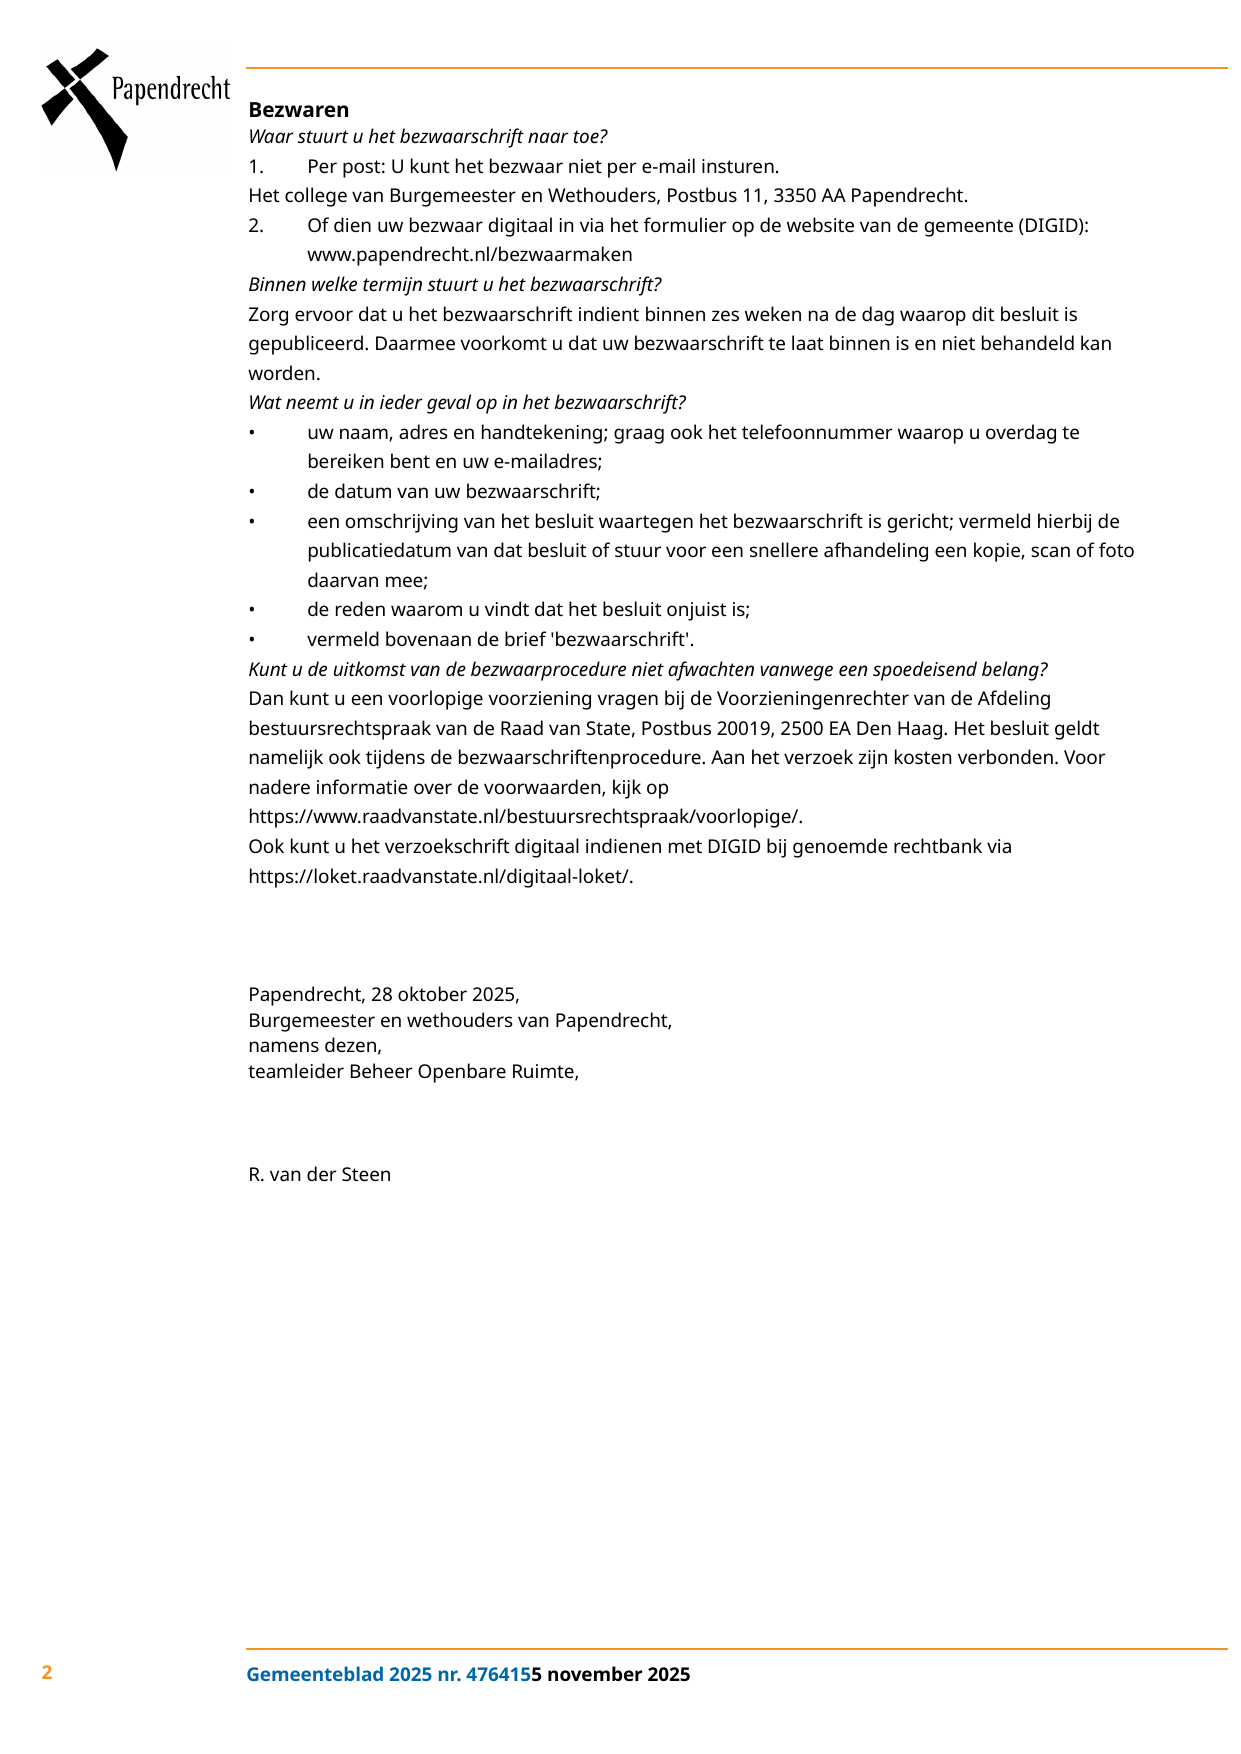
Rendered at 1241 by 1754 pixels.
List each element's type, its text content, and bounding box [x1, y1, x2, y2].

text namens dezen, [248, 1033, 1152, 1058]
text Papendrecht, 28 oktober 2025, [248, 981, 1152, 1007]
text Het college van Burgemeester en Wethouders, Postbus 11, 3350 AA Papendrecht. [248, 182, 1152, 208]
text Burgemeester en wethouders van Papendrecht, [248, 1007, 1152, 1033]
picture [41, 47, 231, 172]
list vermeld bovenaan de brief 'bezwaarschrift'. [248, 626, 1152, 652]
text Wat neemt u in ieder geval op in het bezwaarschrift? [248, 389, 1152, 415]
list een omschrijving van het besluit waartegen het bezwaarschrift is gericht; vermeld hierbij de publicatiedatum van dat besluit of stuur voor een snellere afhandeling een kopie, scan of foto daarvan mee; [248, 508, 1152, 593]
list de datum van uw bezwaarschrift; [248, 478, 1152, 504]
text Bezwaren [248, 95, 1152, 123]
list Of dien uw bezwaar digitaal in via het formulier op de website van de gemeente (DIGID): www.papendrecht.nl/bezwaarmaken [248, 212, 1152, 267]
text teamleider Beheer Openbare Ruimte, [248, 1058, 1152, 1084]
text Dan kunt u een voorlopige voorziening vragen bij de Voorzieningenrechter van de Afdeling bestuursrechtspraak van de Raad van State, Postbus 20019, 2500 EA Den Haag. Het besluit geldt namelijk ook tijdens de bezwaarschriftenprocedure. Aan het verzoek zijn kosten verbonden. Voor nadere informatie over de voorwaarden, kijk op https://www.raadvanstate.nl/bestuursrechtspraak/voorlopige/. [248, 685, 1152, 829]
text Zorg ervoor dat u het bezwaarschrift indient binnen zes weken na de dag waarop dit besluit is gepubliceerd. Daarmee voorkomt u dat uw bezwaarschrift te laat binnen is en niet behandeld kan worden. [248, 301, 1152, 386]
list uw naam, adres en handtekening; graag ook het telefoonnummer waarop u overdag te bereiken bent en uw e-mailadres; [248, 419, 1152, 474]
list Per post: U kunt het bezwaar niet per e-mail insturen. [248, 153, 1152, 178]
text R. van der Steen [248, 1161, 1152, 1187]
list de reden waarom u vindt dat het besluit onjuist is; [248, 597, 1152, 622]
text Waar stuurt u het bezwaarschrift naar toe? [248, 123, 1152, 149]
text Ook kunt u het verzoekschrift digitaal indienen met DIGID bij genoemde rechtbank via https://loket.raadvanstate.nl/digitaal-loket/. [248, 833, 1152, 888]
text Kunt u de uitkomst van de bezwaarprocedure niet afwachten vanwege een spoedeisend belang? [248, 656, 1152, 681]
text Binnen welke termijn stuurt u het bezwaarschrift? [248, 271, 1152, 297]
